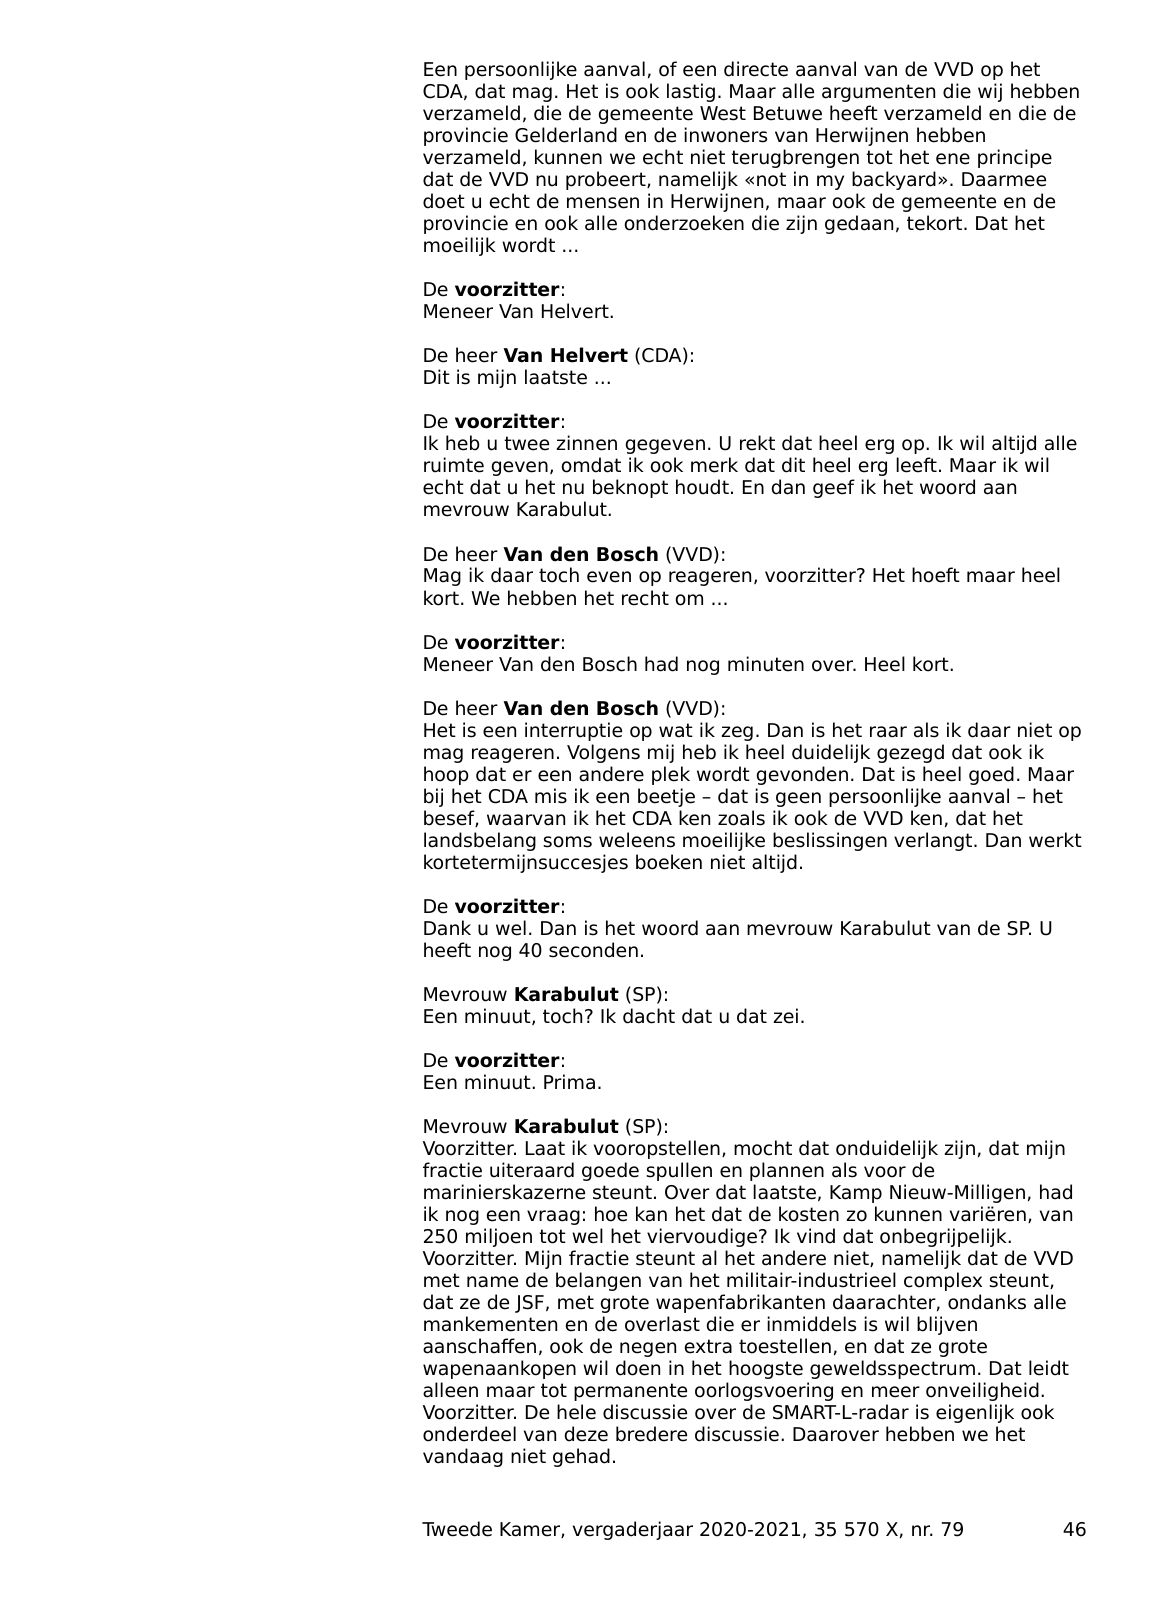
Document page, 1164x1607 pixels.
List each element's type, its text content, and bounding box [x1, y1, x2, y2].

text Mevrouw Karabulut (SP): [422, 1116, 1087, 1138]
text Het is een interruptie op wat ik zeg. Dan is het raar als ik daar niet op mag reageren. Volgens mij heb ik heel duidelijk gezegd dat ook ik hoop dat er een andere plek wordt gevonden. Dat is heel goed. Maar bij het CDA mis ik een beetje – dat is geen persoonlijke aanval – het besef, waarvan ik het CDA ken zoals ik ook de VVD ken, dat het landsbelang soms weleens moeilijke beslissingen verlangt. Dan werkt kortetermijnsuccesjes boeken niet altijd. [422, 720, 1087, 873]
text De voorzitter: [422, 896, 1087, 918]
text Meneer Van Helvert. [422, 301, 1087, 323]
text Mevrouw Karabulut (SP): [422, 984, 1087, 1006]
text De voorzitter: [422, 279, 1087, 301]
text Een minuut. Prima. [422, 1072, 1087, 1094]
text De voorzitter: [422, 1050, 1087, 1072]
text De heer Van den Bosch (VVD): [422, 543, 1087, 565]
text Mag ik daar toch even op reageren, voorzitter? Het hoeft maar heel kort. We hebben het recht om ... [422, 565, 1087, 609]
text De voorzitter: [422, 411, 1087, 433]
text Voorzitter. Laat ik vooropstellen, mocht dat onduidelijk zijn, dat mijn fractie uiteraard goede spullen en plannen als voor de marinierskazerne steunt. Over dat laatste, Kamp Nieuw-Milligen, had ik nog een vraag: hoe kan het dat de kosten zo kunnen variëren, van 250 miljoen tot wel het viervoudige? Ik vind dat onbegrijpelijk. [422, 1138, 1087, 1248]
text Dit is mijn laatste ... [422, 367, 1087, 389]
text Ik heb u twee zinnen gegeven. U rekt dat heel erg op. Ik wil altijd alle ruimte geven, omdat ik ook merk dat dit heel erg leeft. Maar ik wil echt dat u het nu beknopt houdt. En dan geef ik het woord aan mevrouw Karabulut. [422, 433, 1087, 521]
text De heer Van den Bosch (VVD): [422, 698, 1087, 720]
text Voorzitter. De hele discussie over de SMART-L-radar is eigenlijk ook onderdeel van deze bredere discussie. Daarover hebben we het vandaag niet gehad. [422, 1402, 1087, 1468]
text Dank u wel. Dan is het woord aan mevrouw Karabulut van de SP. U heeft nog 40 seconden. [422, 918, 1087, 962]
text De voorzitter: [422, 632, 1087, 653]
text De heer Van Helvert (CDA): [422, 345, 1087, 367]
text Een persoonlijke aanval, of een directe aanval van de VVD op het CDA, dat mag. Het is ook lastig. Maar alle argumenten die wij hebben verzameld, die de gemeente West Betuwe heeft verzameld en die de provincie Gelderland en de inwoners van Herwijnen hebben verzameld, kunnen we echt niet terugbrengen tot het ene principe dat de VVD nu probeert, namelijk «not in my backyard». Daarmee doet u echt de mensen in Herwijnen, maar ook de gemeente en de provincie en ook alle onderzoeken die zijn gedaan, tekort. Dat het moeilijk wordt ... [422, 59, 1087, 257]
text Meneer Van den Bosch had nog minuten over. Heel kort. [422, 653, 1087, 676]
text Voorzitter. Mijn fractie steunt al het andere niet, namelijk dat de VVD met name de belangen van het militair-industrieel complex steunt, dat ze de JSF, met grote wapenfabrikanten daarachter, ondanks alle mankementen en de overlast die er inmiddels is wil blijven aanschaffen, ook de negen extra toestellen, en dat ze grote wapenaankopen wil doen in het hoogste geweldsspectrum. Dat leidt alleen maar tot permanente oorlogsvoering en meer onveiligheid. [422, 1248, 1087, 1402]
text Een minuut, toch? Ik dacht dat u dat zei. [422, 1006, 1087, 1028]
